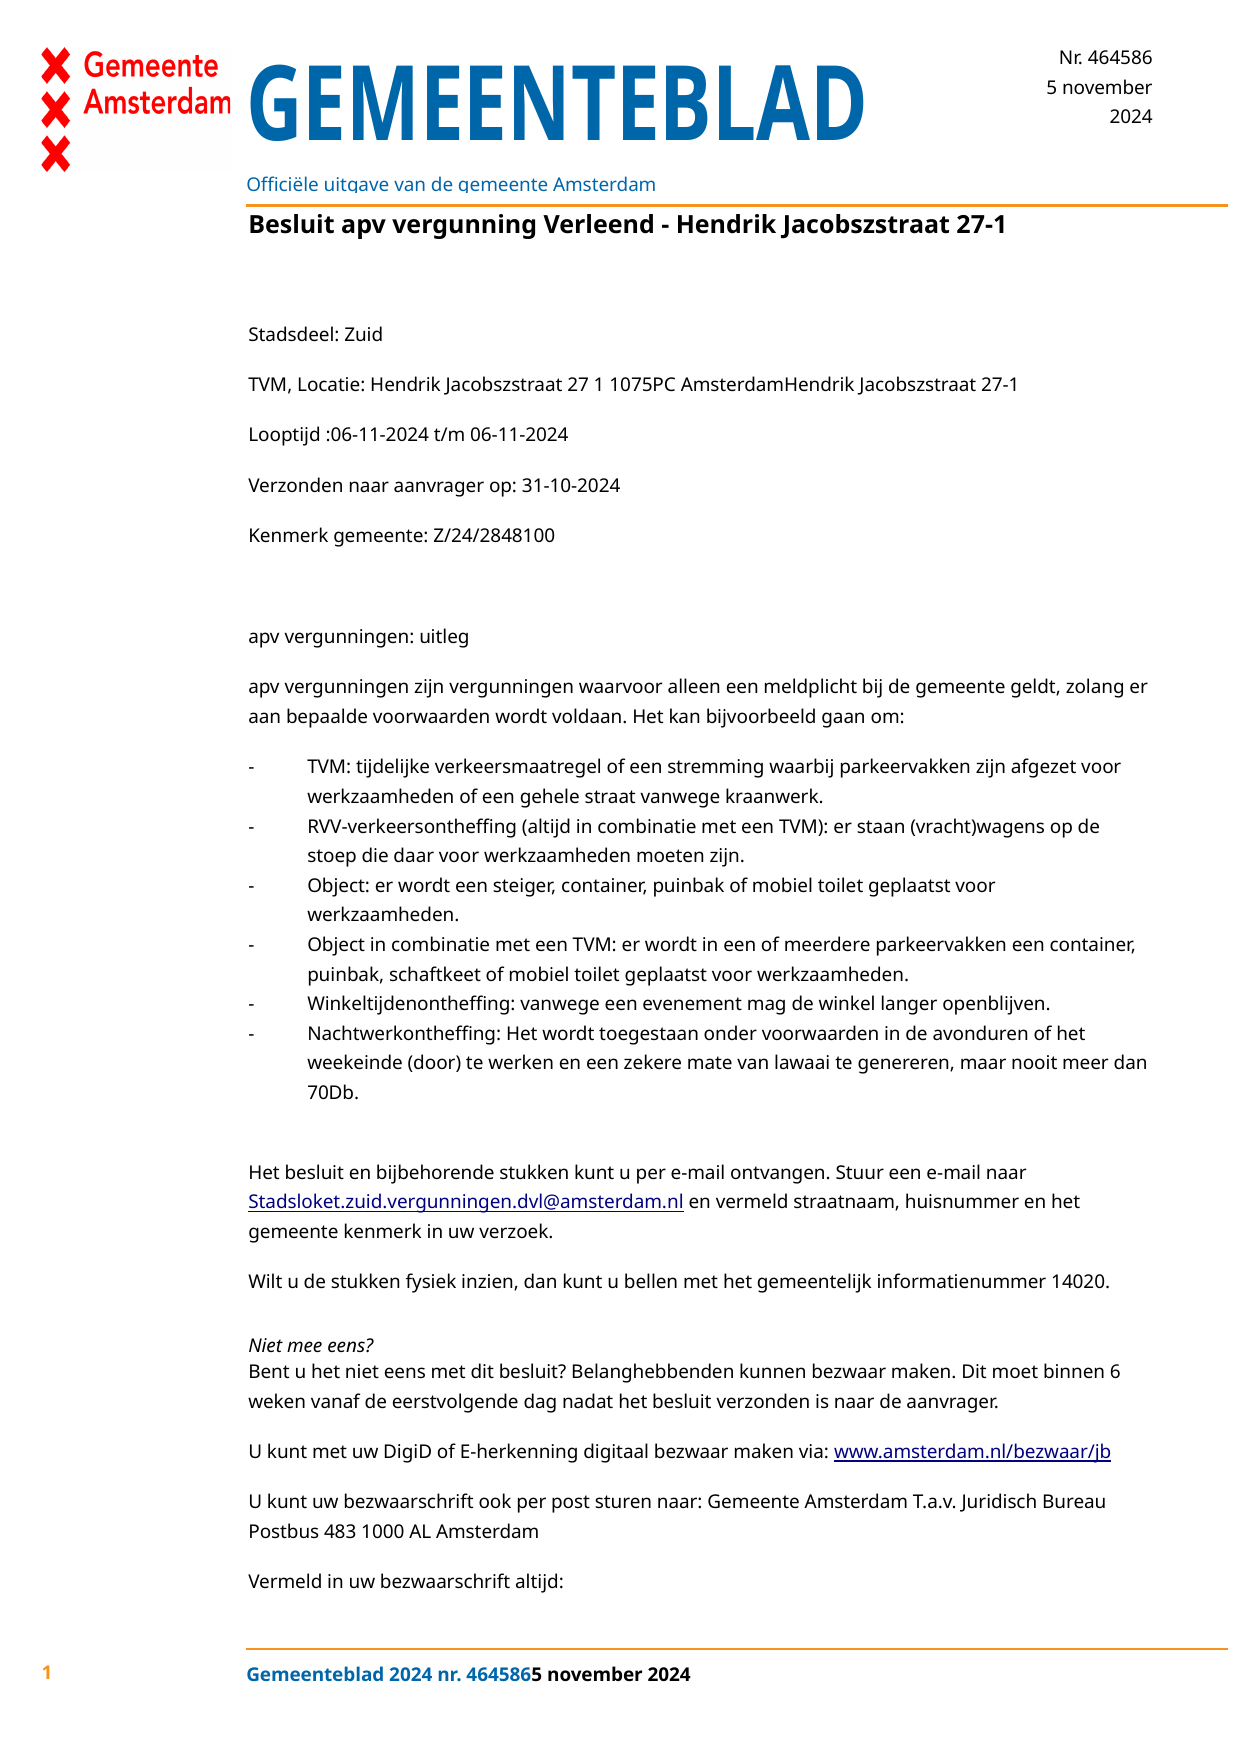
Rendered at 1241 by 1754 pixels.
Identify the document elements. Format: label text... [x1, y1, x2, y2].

picture [41, 47, 231, 172]
list TVM: tijdelijke verkeersmaatregel of een stremming waarbij parkeervakken zijn afgezet voor werkzaamheden of een gehele straat vanwege kraanwerk. [248, 754, 1152, 809]
text Verzonden naar aanvrager op: 31-10-2024 [248, 472, 1152, 498]
text U kunt uw bezwaarschrift ook per post sturen naar: Gemeente Amsterdam T.a.v. Juridisch Bureau Postbus 483 1000 AL Amsterdam [248, 1489, 1152, 1544]
text Kenmerk gemeente: Z/24/2848100 [248, 522, 1152, 548]
text Vermeld in uw bezwaarschrift altijd: [248, 1569, 1152, 1594]
text apv vergunningen: uitleg [248, 623, 1152, 649]
text Wilt u de stukken fysiek inzien, dan kunt u bellen met het gemeentelijk informatienummer 14020. [248, 1269, 1152, 1294]
text Looptijd :06-11-2024 t/m 06-11-2024 [248, 422, 1152, 447]
list Nachtwerkontheffing: Het wordt toegestaan onder voorwaarden in de avonduren of het weekeinde (door) te werken en een zekere mate van lawaai te genereren, maar nooit meer dan 70Db. [248, 1020, 1152, 1105]
text Het besluit en bijbehorende stukken kunt u per e-mail ontvangen. Stuur een e-mail naar Stadsloket.zuid.vergunningen.dvl@amsterdam.nl en vermeld straatnaam, huisnummer en het gemeente kenmerk in uw verzoek. [248, 1159, 1152, 1244]
list Winkeltijdenontheffing: vanwege een evenement mag de winkel langer openblijven. [248, 990, 1152, 1016]
list Object in combinatie met een TVM: er wordt in een of meerdere parkeervakken een container, puinbak, schaftkeet of mobiel toilet geplaatst voor werkzaamheden. [248, 931, 1152, 986]
text Bent u het niet eens met dit besluit? Belanghebbenden kunnen bezwaar maken. Dit moet binnen 6 weken vanaf de eerstvolgende dag nadat het besluit verzonden is naar de aanvrager. [248, 1358, 1152, 1414]
list Object: er wordt een steiger, container, puinbak of mobiel toilet geplaatst voor werkzaamheden. [248, 872, 1152, 927]
text Niet mee eens? [248, 1333, 1152, 1358]
text TVM, Locatie: Hendrik Jacobszstraat 27 1 1075PC AmsterdamHendrik Jacobszstraat 27-1 [248, 371, 1152, 397]
text apv vergunningen zijn vergunningen waarvoor alleen een meldplicht bij de gemeente geldt, zolang er aan bepaalde voorwaarden wordt voldaan. Het kan bijvoorbeeld gaan om: [248, 674, 1152, 729]
text U kunt met uw DigiD of E-herkenning digitaal bezwaar maken via: www.amsterdam.nl/bezwaar/jb [248, 1438, 1152, 1464]
text Stadsdeel: Zuid [248, 321, 1152, 346]
list RVV-verkeersontheffing (altijd in combinatie met een TVM): er staan (vracht)wagens op de stoep die daar voor werkzaamheden moeten zijn. [248, 813, 1152, 868]
text Besluit apv vergunning Verleend - Hendrik Jacobszstraat 27-1 [248, 207, 1152, 241]
